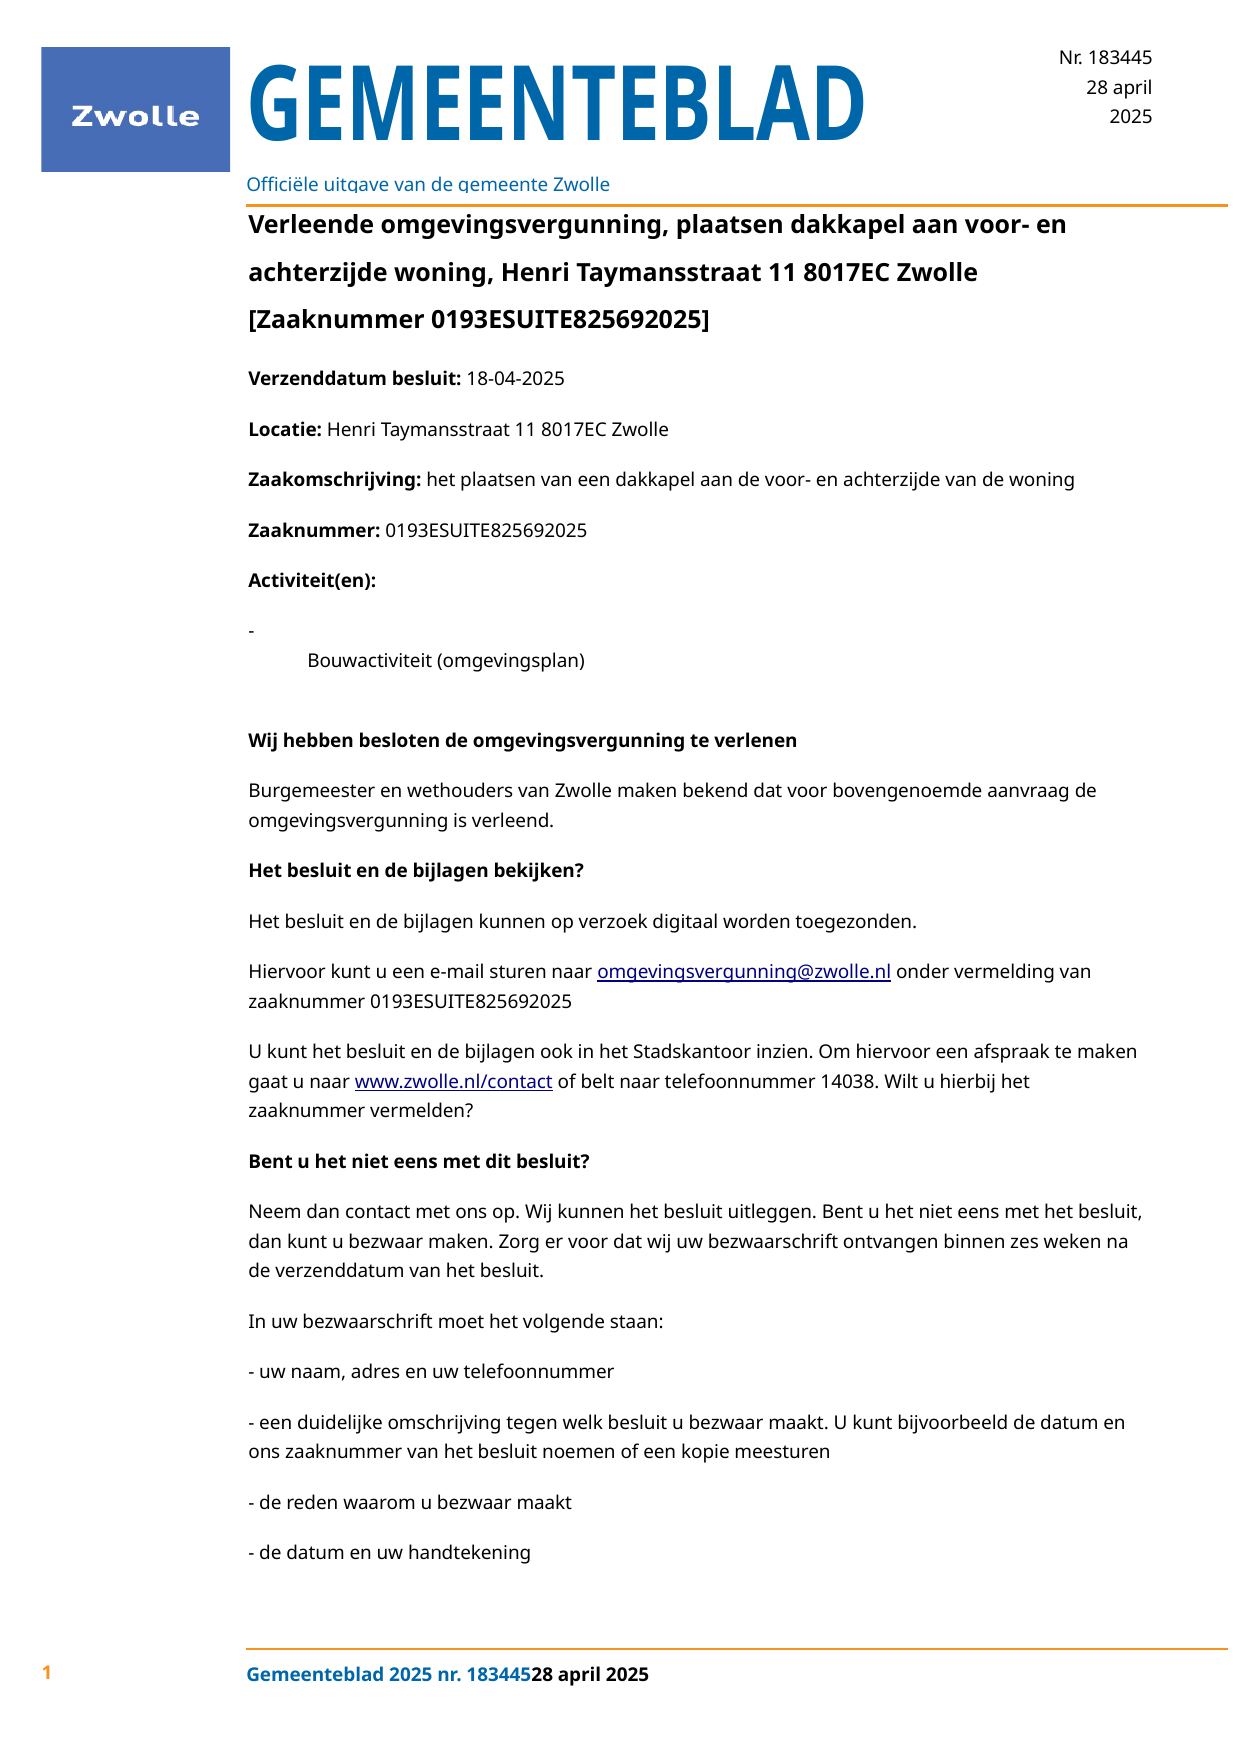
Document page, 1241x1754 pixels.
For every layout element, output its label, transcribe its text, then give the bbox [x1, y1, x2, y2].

text In uw bezwaarschrift moet het volgende staan: [248, 1308, 1152, 1334]
text Verleende omgevingsvergunning, plaatsen dakkapel aan voor- en achterzijde woning, Henri Taymansstraat 11 8017EC Zwolle [Zaaknummer 0193ESUITE825692025] [248, 207, 1152, 336]
text - de reden waarom u bezwaar maakt [248, 1489, 1152, 1514]
text - uw naam, adres en uw telefoonnummer [248, 1358, 1152, 1384]
text Neem dan contact met ons op. Wij kunnen het besluit uitleggen. Bent u het niet eens met het besluit, dan kunt u bezwaar maken. Zorg er voor dat wij uw bezwaarschrift ontvangen binnen zes weken na de verzenddatum van het besluit. [248, 1198, 1152, 1283]
text Wij hebben besloten de omgevingsvergunning te verlenen [248, 727, 1152, 753]
text U kunt het besluit en de bijlagen ook in het Stadskantoor inzien. Om hiervoor een afspraak te maken gaat u naar www.zwolle.nl/contact of belt naar telefoonnummer 14038. Wilt u hierbij het zaaknummer vermelden? [248, 1038, 1152, 1123]
text Zaaknummer: 0193ESUITE825692025 [248, 517, 1152, 542]
text Het besluit en de bijlagen bekijken? [248, 858, 1152, 883]
list Bouwactiviteit (omgevingsplan) [248, 647, 1152, 673]
text Burgemeester en wethouders van Zwolle maken bekend dat voor bovengenoemde aanvraag de omgevingsvergunning is verleend. [248, 778, 1152, 833]
text Hiervoor kunt u een e-mail sturen naar omgevingsvergunning@zwolle.nl onder vermelding van zaaknummer 0193ESUITE825692025 [248, 958, 1152, 1014]
text Verzenddatum besluit: 18-04-2025 [248, 366, 1152, 391]
text Activiteit(en): [248, 567, 1152, 593]
text - de datum en uw handtekening [248, 1539, 1152, 1565]
text Locatie: Henri Taymansstraat 11 8017EC Zwolle [248, 416, 1152, 442]
text Zaakomschrijving: het plaatsen van een dakkapel aan de voor- en achterzijde van de woning [248, 466, 1152, 492]
picture [41, 47, 231, 172]
text - een duidelijke omschrijving tegen welk besluit u bezwaar maakt. U kunt bijvoorbeeld de datum en ons zaaknummer van het besluit noemen of een kopie meesturen [248, 1409, 1152, 1464]
text Het besluit en de bijlagen kunnen op verzoek digitaal worden toegezonden. [248, 908, 1152, 934]
text Bent u het niet eens met dit besluit? [248, 1148, 1152, 1174]
